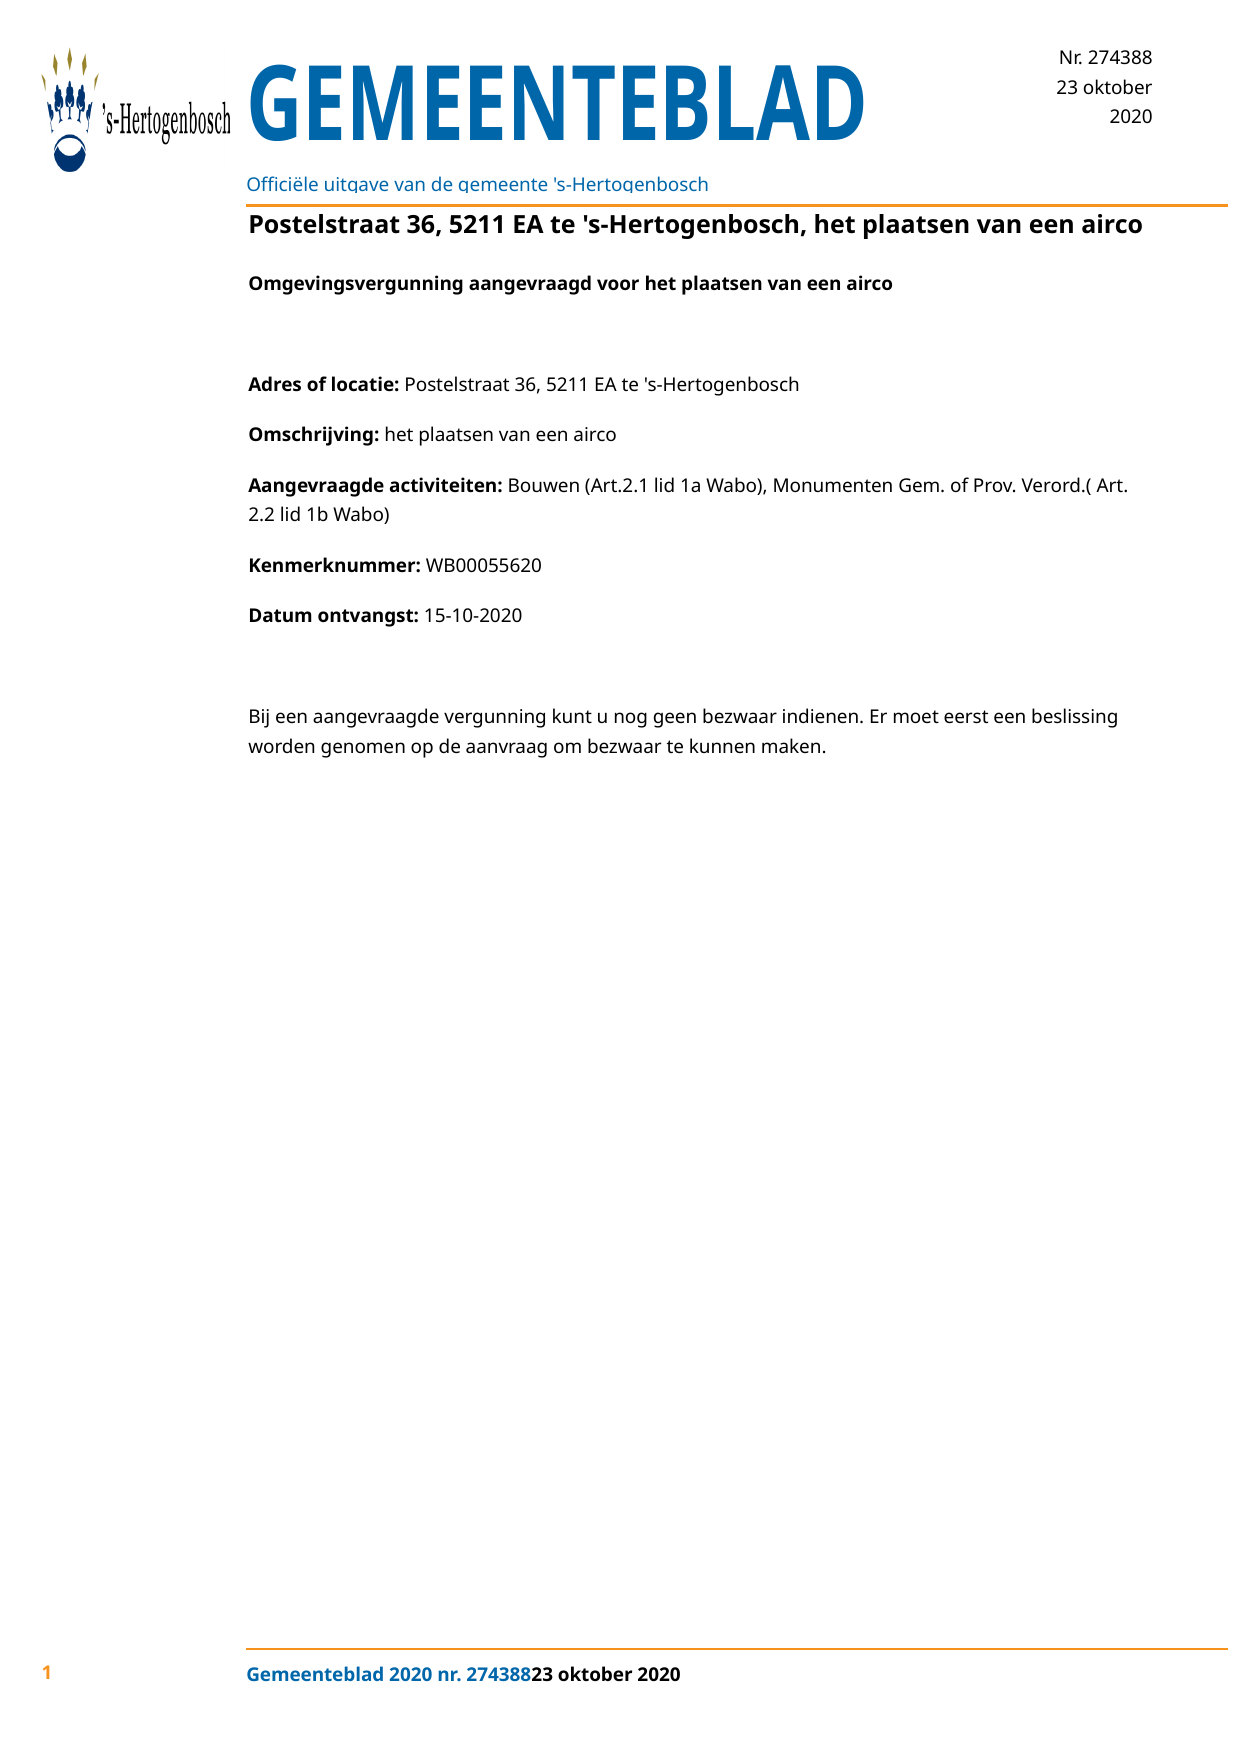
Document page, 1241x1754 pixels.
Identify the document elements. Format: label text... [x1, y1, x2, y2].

text Postelstraat 36, 5211 EA te 's-Hertogenbosch, het plaatsen van een airco [248, 207, 1152, 241]
picture [41, 47, 231, 172]
text Adres of locatie: Postelstraat 36, 5211 EA te 's-Hertogenbosch [248, 371, 1152, 397]
text Bij een aangevraagde vergunning kunt u nog geen bezwaar indienen. Er moet eerst een beslissing worden genomen op de aanvraag om bezwaar te kunnen maken. [248, 703, 1152, 758]
text Datum ontvangst: 15-10-2020 [248, 602, 1152, 628]
text Omschrijving: het plaatsen van een airco [248, 422, 1152, 447]
text Aangevraagde activiteiten: Bouwen (Art.2.1 lid 1a Wabo), Monumenten Gem. of Prov. Verord.( Art. 2.2 lid 1b Wabo) [248, 472, 1152, 527]
text Omgevingsvergunning aangevraagd voor het plaatsen van een airco [248, 270, 1152, 296]
text Kenmerknummer: WB00055620 [248, 552, 1152, 578]
